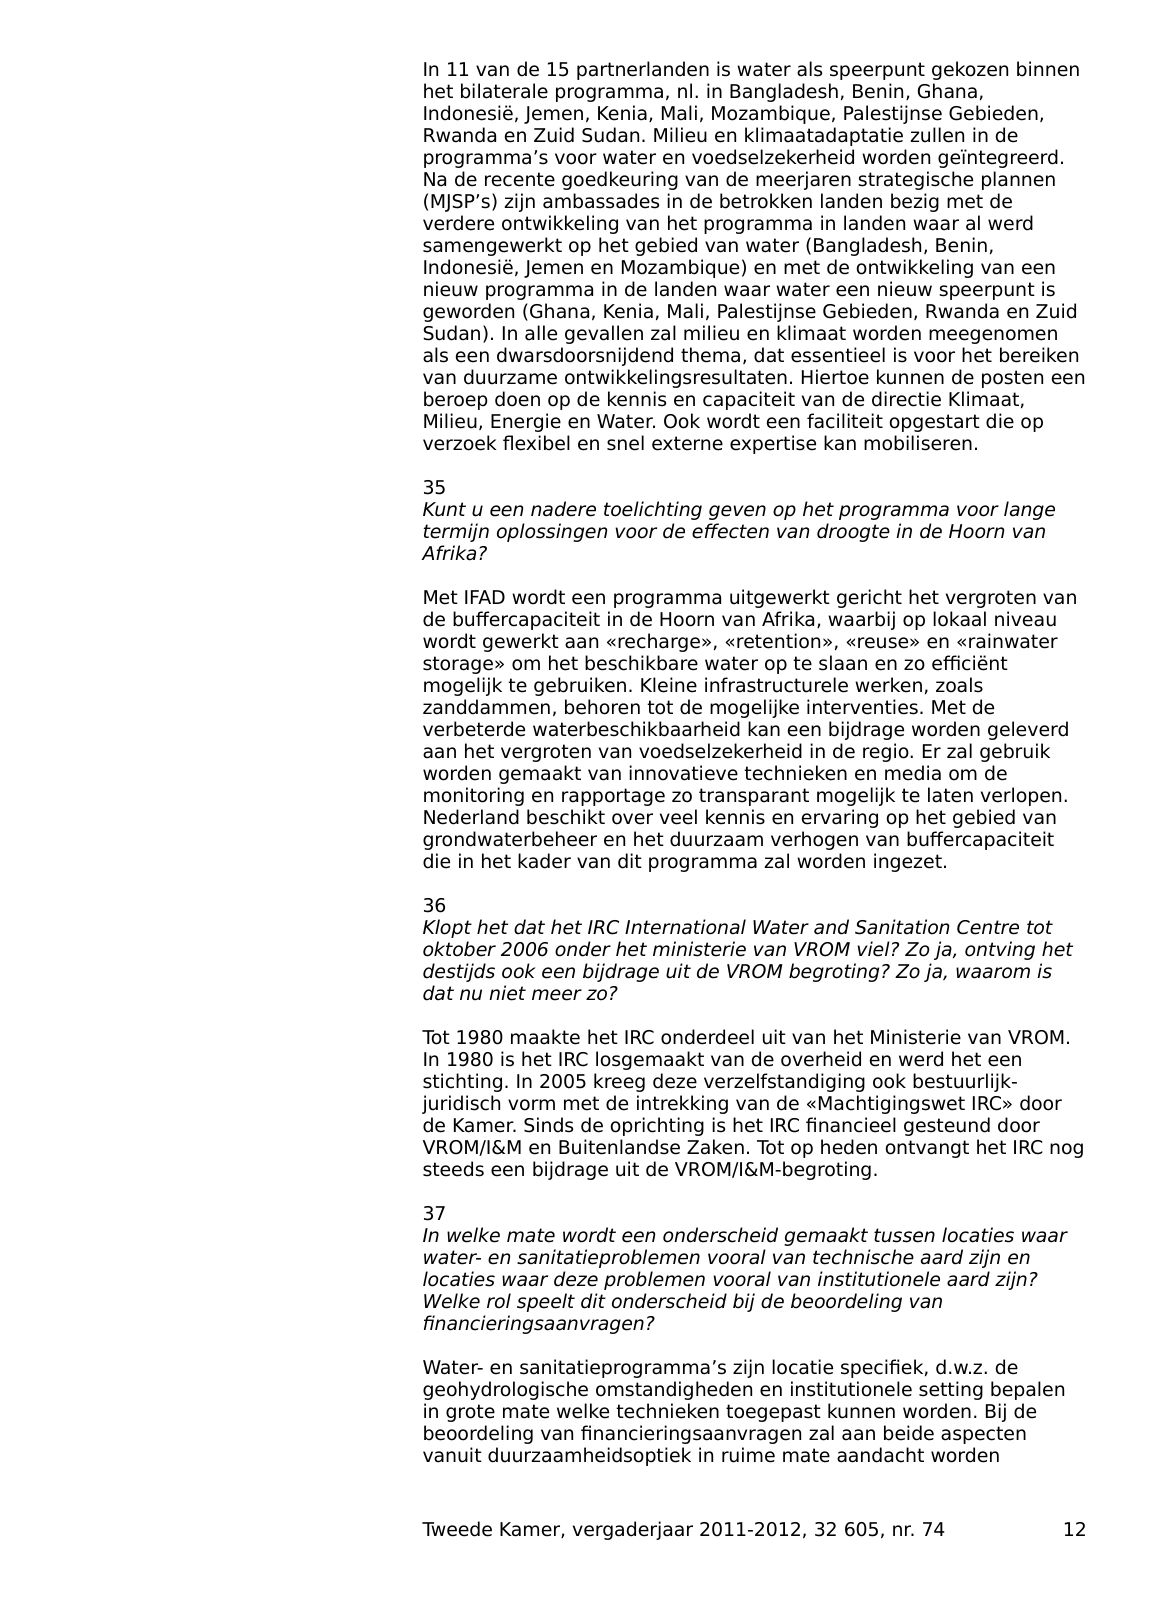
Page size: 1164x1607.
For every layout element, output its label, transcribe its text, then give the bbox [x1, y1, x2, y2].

text Water- en sanitatieprogramma’s zijn locatie specifiek, d.w.z. de geohydrologische omstandigheden en institutionele setting bepalen in grote mate welke technieken toegepast kunnen worden. Bij de beoordeling van financieringsaanvragen zal aan beide aspecten vanuit duurzaamheidsoptiek in ruime mate aandacht worden [422, 1357, 1087, 1467]
text In welke mate wordt een onderscheid gemaakt tussen locaties waar water- en sanitatieproblemen vooral van technische aard zijn en locaties waar deze problemen vooral van institutionele aard zijn? Welke rol speelt dit onderscheid bij de beoordeling van financieringsaanvragen? [422, 1225, 1087, 1335]
text 35 [422, 477, 1087, 499]
text 36 [422, 895, 1087, 917]
text Klopt het dat het IRC International Water and Sanitation Centre tot oktober 2006 onder het ministerie van VROM viel? Zo ja, ontving het destijds ook een bijdrage uit de VROM begroting? Zo ja, waarom is dat nu niet meer zo? [422, 917, 1087, 1005]
text Met IFAD wordt een programma uitgewerkt gericht het vergroten van de buffercapaciteit in de Hoorn van Afrika, waarbij op lokaal niveau wordt gewerkt aan «recharge», «retention», «reuse» en «rainwater storage» om het beschikbare water op te slaan en zo efficiënt mogelijk te gebruiken. Kleine infrastructurele werken, zoals zanddammen, behoren tot de mogelijke interventies. Met de verbeterde waterbeschikbaarheid kan een bijdrage worden geleverd aan het vergroten van voedselzekerheid in de regio. Er zal gebruik worden gemaakt van innovatieve technieken en media om de monitoring en rapportage zo transparant mogelijk te laten verlopen. Nederland beschikt over veel kennis en ervaring op het gebied van grondwaterbeheer en het duurzaam verhogen van buffercapaciteit die in het kader van dit programma zal worden ingezet. [422, 587, 1087, 873]
text Tot 1980 maakte het IRC onderdeel uit van het Ministerie van VROM. In 1980 is het IRC losgemaakt van de overheid en werd het een stichting. In 2005 kreeg deze verzelfstandiging ook bestuurlijk-juridisch vorm met de intrekking van de «Machtigingswet IRC» door de Kamer. Sinds de oprichting is het IRC financieel gesteund door VROM/I&M en Buitenlandse Zaken. Tot op heden ontvangt het IRC nog steeds een bijdrage uit de VROM/I&M-begroting. [422, 1027, 1087, 1181]
text Kunt u een nadere toelichting geven op het programma voor lange termijn oplossingen voor de effecten van droogte in de Hoorn van Afrika? [422, 499, 1087, 565]
text In 11 van de 15 partnerlanden is water als speerpunt gekozen binnen het bilaterale programma, nl. in Bangladesh, Benin, Ghana, Indonesië, Jemen, Kenia, Mali, Mozambique, Palestijnse Gebieden, Rwanda en Zuid Sudan. Milieu en klimaatadaptatie zullen in de programma’s voor water en voedselzekerheid worden geïntegreerd. Na de recente goedkeuring van de meerjaren strategische plannen (MJSP’s) zijn ambassades in de betrokken landen bezig met de verdere ontwikkeling van het programma in landen waar al werd samengewerkt op het gebied van water (Bangladesh, Benin, Indonesië, Jemen en Mozambique) en met de ontwikkeling van een nieuw programma in de landen waar water een nieuw speerpunt is geworden (Ghana, Kenia, Mali, Palestijnse Gebieden, Rwanda en Zuid Sudan). In alle gevallen zal milieu en klimaat worden meegenomen als een dwarsdoorsnijdend thema, dat essentieel is voor het bereiken van duurzame ontwikkelingsresultaten. Hiertoe kunnen de posten een beroep doen op de kennis en capaciteit van de directie Klimaat, Milieu, Energie en Water. Ook wordt een faciliteit opgestart die op verzoek flexibel en snel externe expertise kan mobiliseren. [422, 59, 1087, 455]
text 37 [422, 1203, 1087, 1225]
